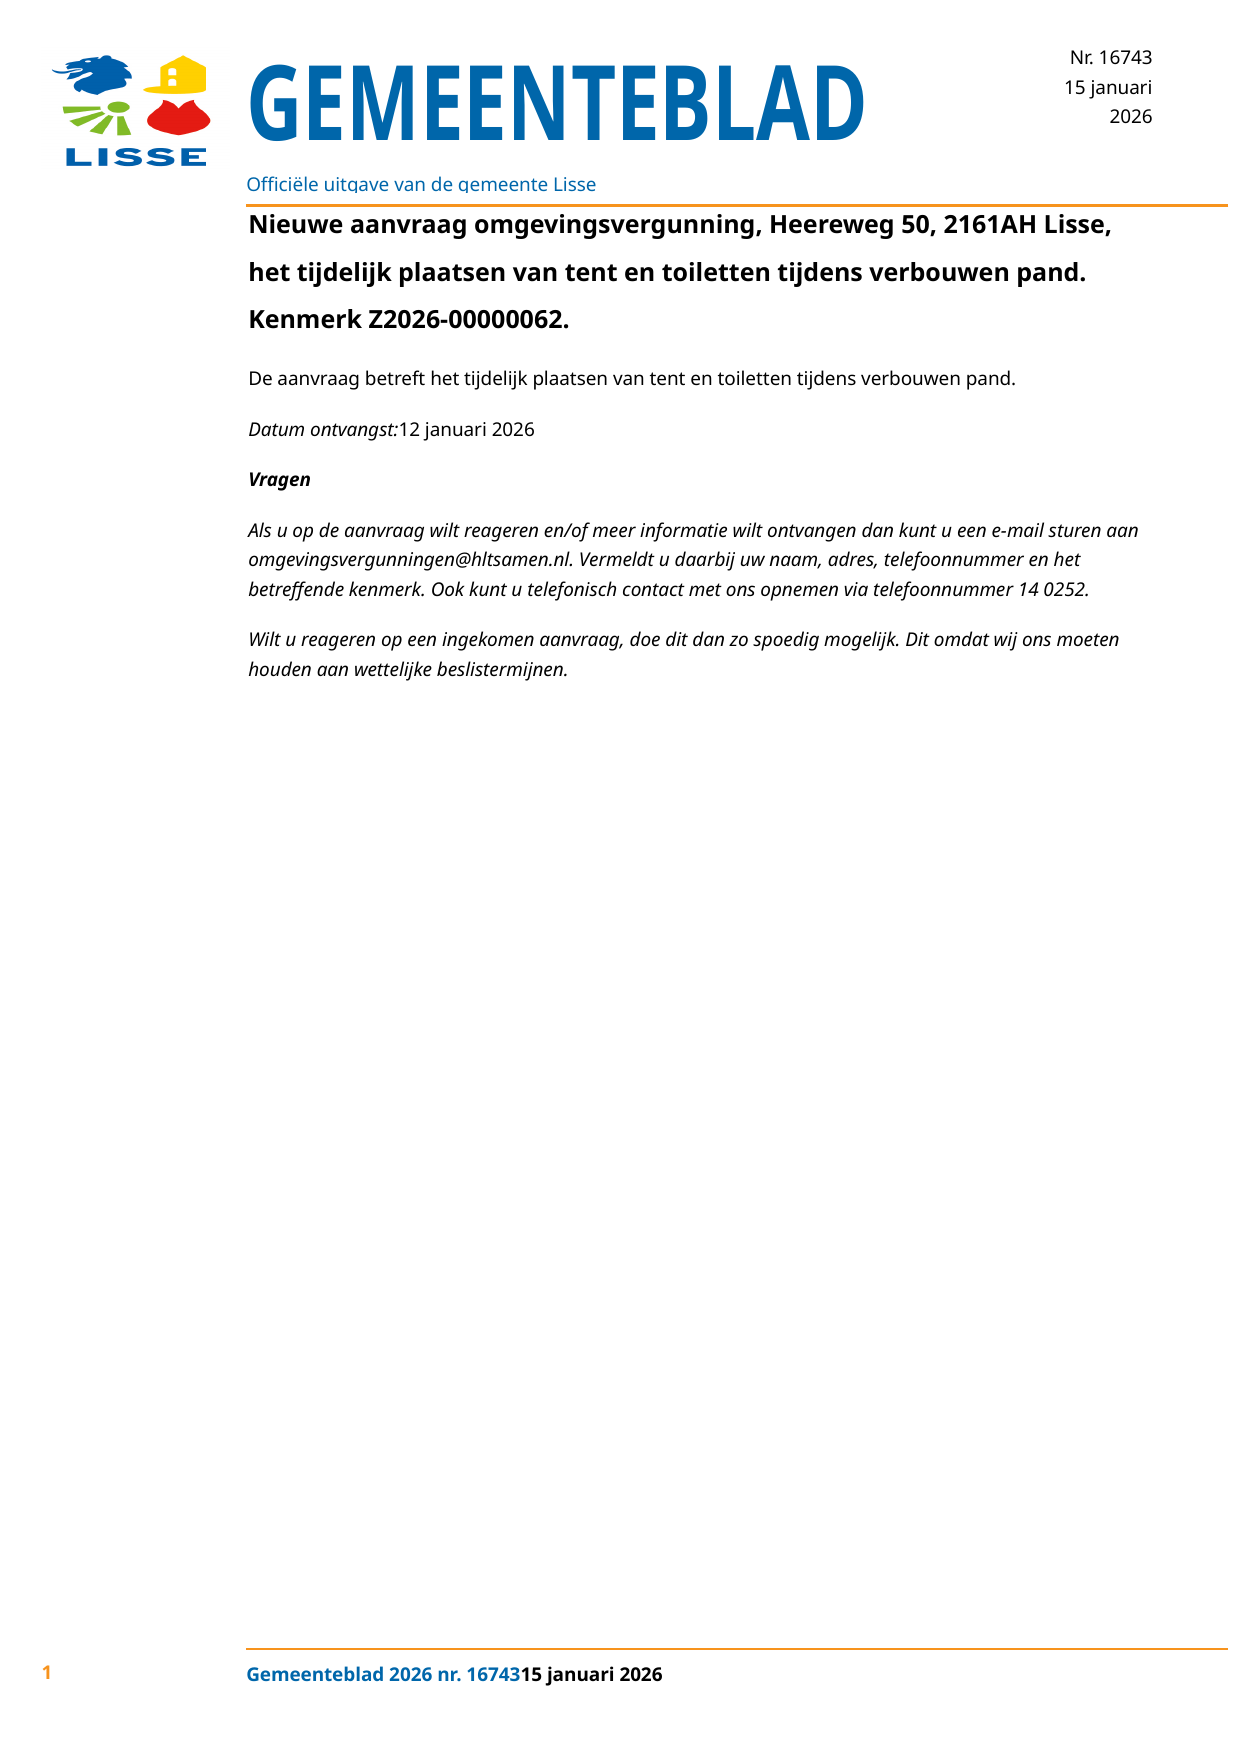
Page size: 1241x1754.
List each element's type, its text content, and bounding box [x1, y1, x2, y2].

picture [41, 47, 231, 172]
text Vragen [248, 466, 1152, 492]
text Nieuwe aanvraag omgevingsvergunning, Heereweg 50, 2161AH Lisse, het tijdelijk plaatsen van tent en toiletten tijdens verbouwen pand. Kenmerk Z2026-00000062. [248, 207, 1152, 336]
text De aanvraag betreft het tijdelijk plaatsen van tent en toiletten tijdens verbouwen pand. [248, 366, 1152, 391]
text Wilt u reageren op een ingekomen aanvraag, doe dit dan zo spoedig mogelijk. Dit omdat wij ons moeten houden aan wettelijke beslistermijnen. [248, 626, 1152, 682]
text Datum ontvangst:12 januari 2026 [248, 416, 1152, 442]
text Als u op de aanvraag wilt reageren en/of meer informatie wilt ontvangen dan kunt u een e-mail sturen aan omgevingsvergunningen@hltsamen.nl. Vermeldt u daarbij uw naam, adres, telefoonnummer en het betreffende kenmerk. Ook kunt u telefonisch contact met ons opnemen via telefoonnummer 14 0252. [248, 517, 1152, 602]
